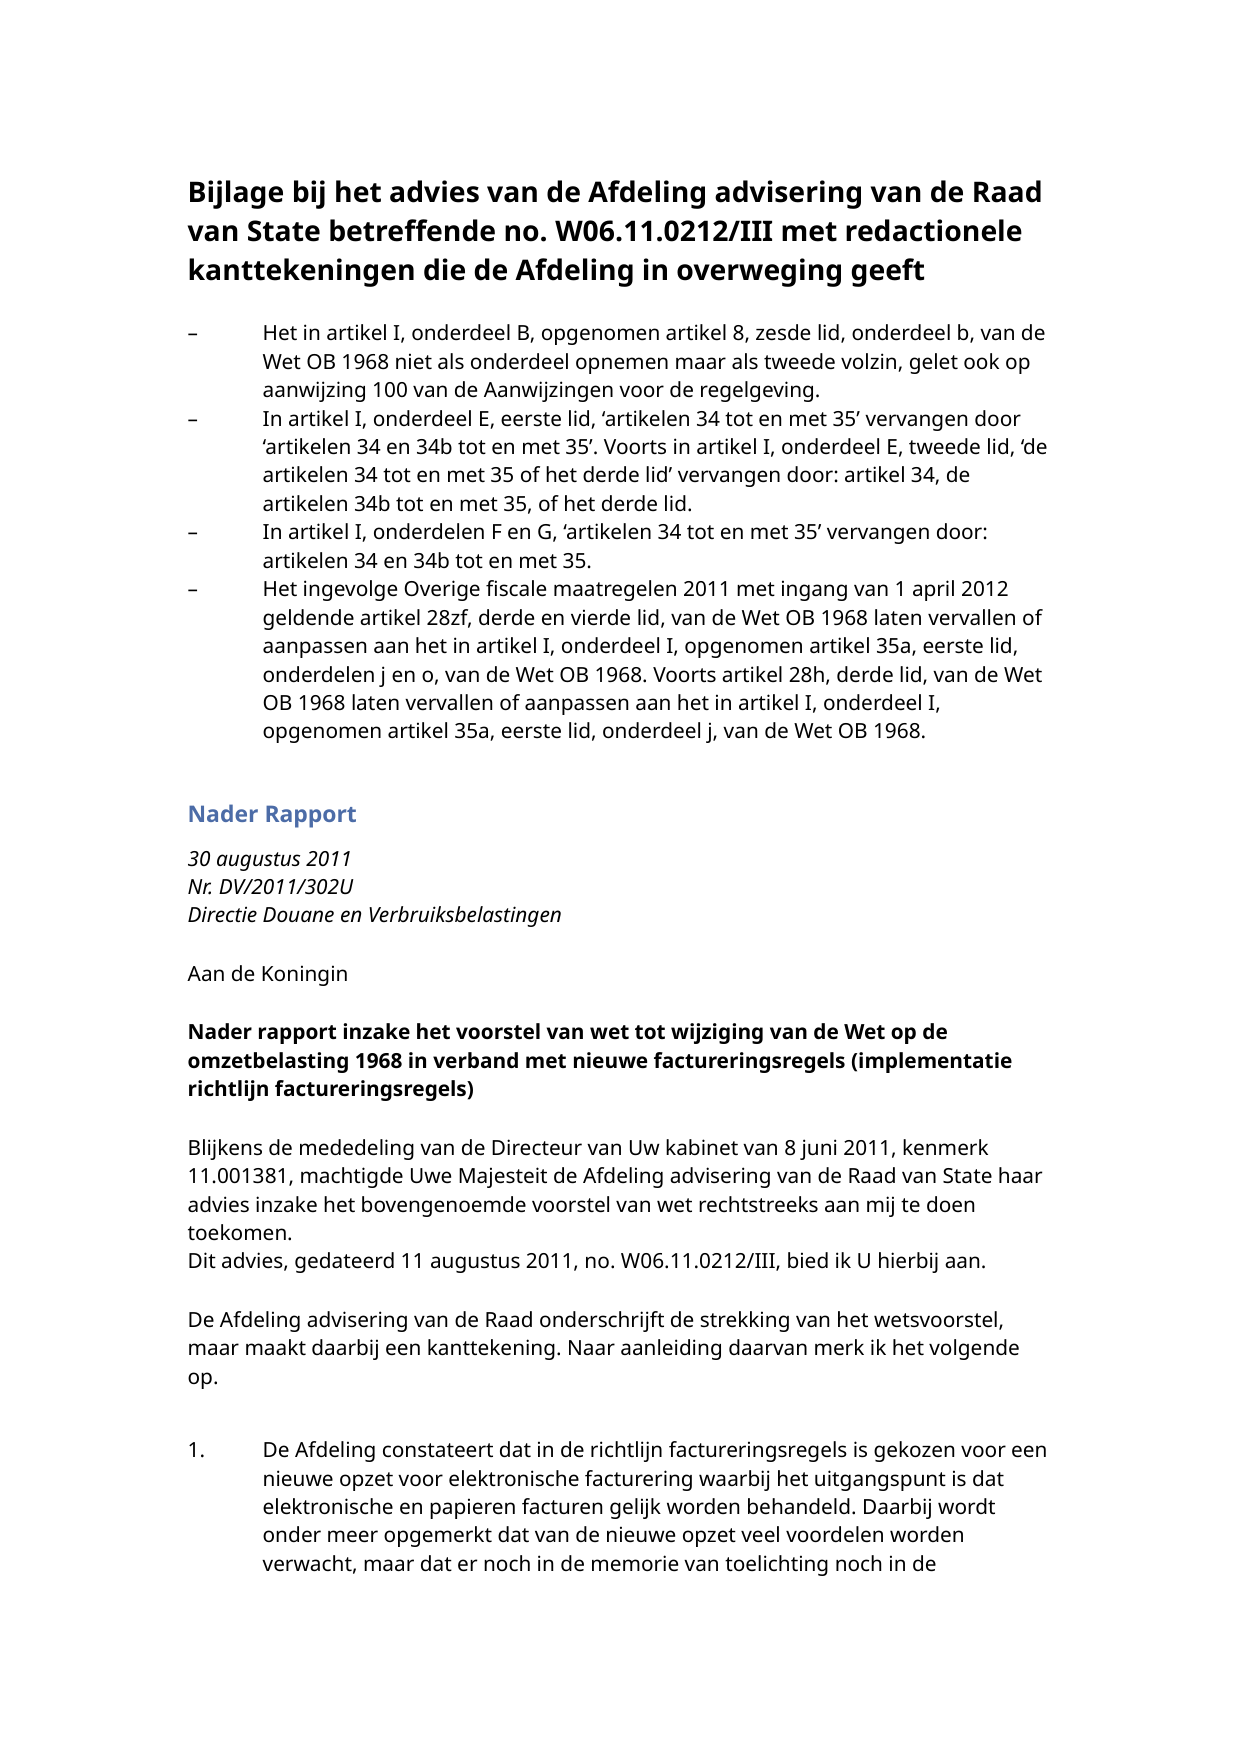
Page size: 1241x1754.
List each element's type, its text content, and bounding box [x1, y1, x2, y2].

text Nr. DV/2011/302U [187, 872, 1053, 901]
list In artikel I, onderdeel E, eerste lid, ‘artikelen 34 tot en met 35’ vervangen door ‘artikelen 34 en 34b tot en met 35’. Voorts in artikel I, onderdeel E, tweede lid, ‘de artikelen 34 tot en met 35 of het derde lid’ vervangen door: artikel 34, de artikelen 34b tot en met 35, of het derde lid. [187, 404, 1053, 517]
text Aan de Koningin [187, 959, 1053, 987]
list In artikel I, onderdelen F en G, ‘artikelen 34 tot en met 35’ vervangen door: artikelen 34 en 34b tot en met 35. [187, 517, 1053, 574]
text Directie Douane en Verbruiksbelastingen [187, 901, 1053, 929]
list De Afdeling constateert dat in de richtlijn factureringsregels is gekozen voor een nieuwe opzet voor elektronische facturering waarbij het uitgangspunt is dat elektronische en papieren facturen gelijk worden behandeld. Daarbij wordt onder meer opgemerkt dat van de nieuwe opzet veel voordelen worden verwacht, maar dat er noch in de memorie van toelichting noch in de [187, 1435, 1053, 1577]
subtitle Nader Rapport [187, 797, 1053, 829]
subtitle Bijlage bij het advies van de Afdeling advisering van de Raad van State betreffende no. W06.11.0212/III met redactionele kanttekeningen die de Afdeling in overweging geeft [187, 172, 1053, 288]
text Blijkens de mededeling van de Directeur van Uw kabinet van 8 juni 2011, kenmerk 11.001381, machtigde Uwe Majesteit de Afdeling advisering van de Raad van State haar advies inzake het bovengenoemde voorstel van wet rechtstreeks aan mij te doen toekomen. [187, 1133, 1053, 1247]
text De Afdeling advisering van de Raad onderschrijft de strekking van het wetsvoorstel, maar maakt daarbij een kanttekening. Naar aanleiding daarvan merk ik het volgende op. [187, 1305, 1053, 1390]
list Het ingevolge Overige fiscale maatregelen 2011 met ingang van 1 april 2012 geldende artikel 28zf, derde en vierde lid, van de Wet OB 1968 laten vervallen of aanpassen aan het in artikel I, onderdeel I, opgenomen artikel 35a, eerste lid, onderdelen j en o, van de Wet OB 1968. Voorts artikel 28h, derde lid, van de Wet OB 1968 laten vervallen of aanpassen aan het in artikel I, onderdeel I, opgenomen artikel 35a, eerste lid, onderdeel j, van de Wet OB 1968. [187, 574, 1053, 745]
text Nader rapport inzake het voorstel van wet tot wijziging van de Wet op de omzetbelasting 1968 in verband met nieuwe factureringsregels (implementatie richtlijn factureringsregels) [187, 1017, 1053, 1103]
list Het in artikel I, onderdeel B, opgenomen artikel 8, zesde lid, onderdeel b, van de Wet OB 1968 niet als onderdeel opnemen maar als tweede volzin, gelet ook op aanwijzing 100 van de Aanwijzingen voor de regelgeving. [187, 318, 1053, 404]
text 30 augustus 2011 [187, 844, 1053, 872]
text Dit advies, gedateerd 11 augustus 2011, no. W06.11.0212/III, bied ik U hierbij aan. [187, 1247, 1053, 1275]
